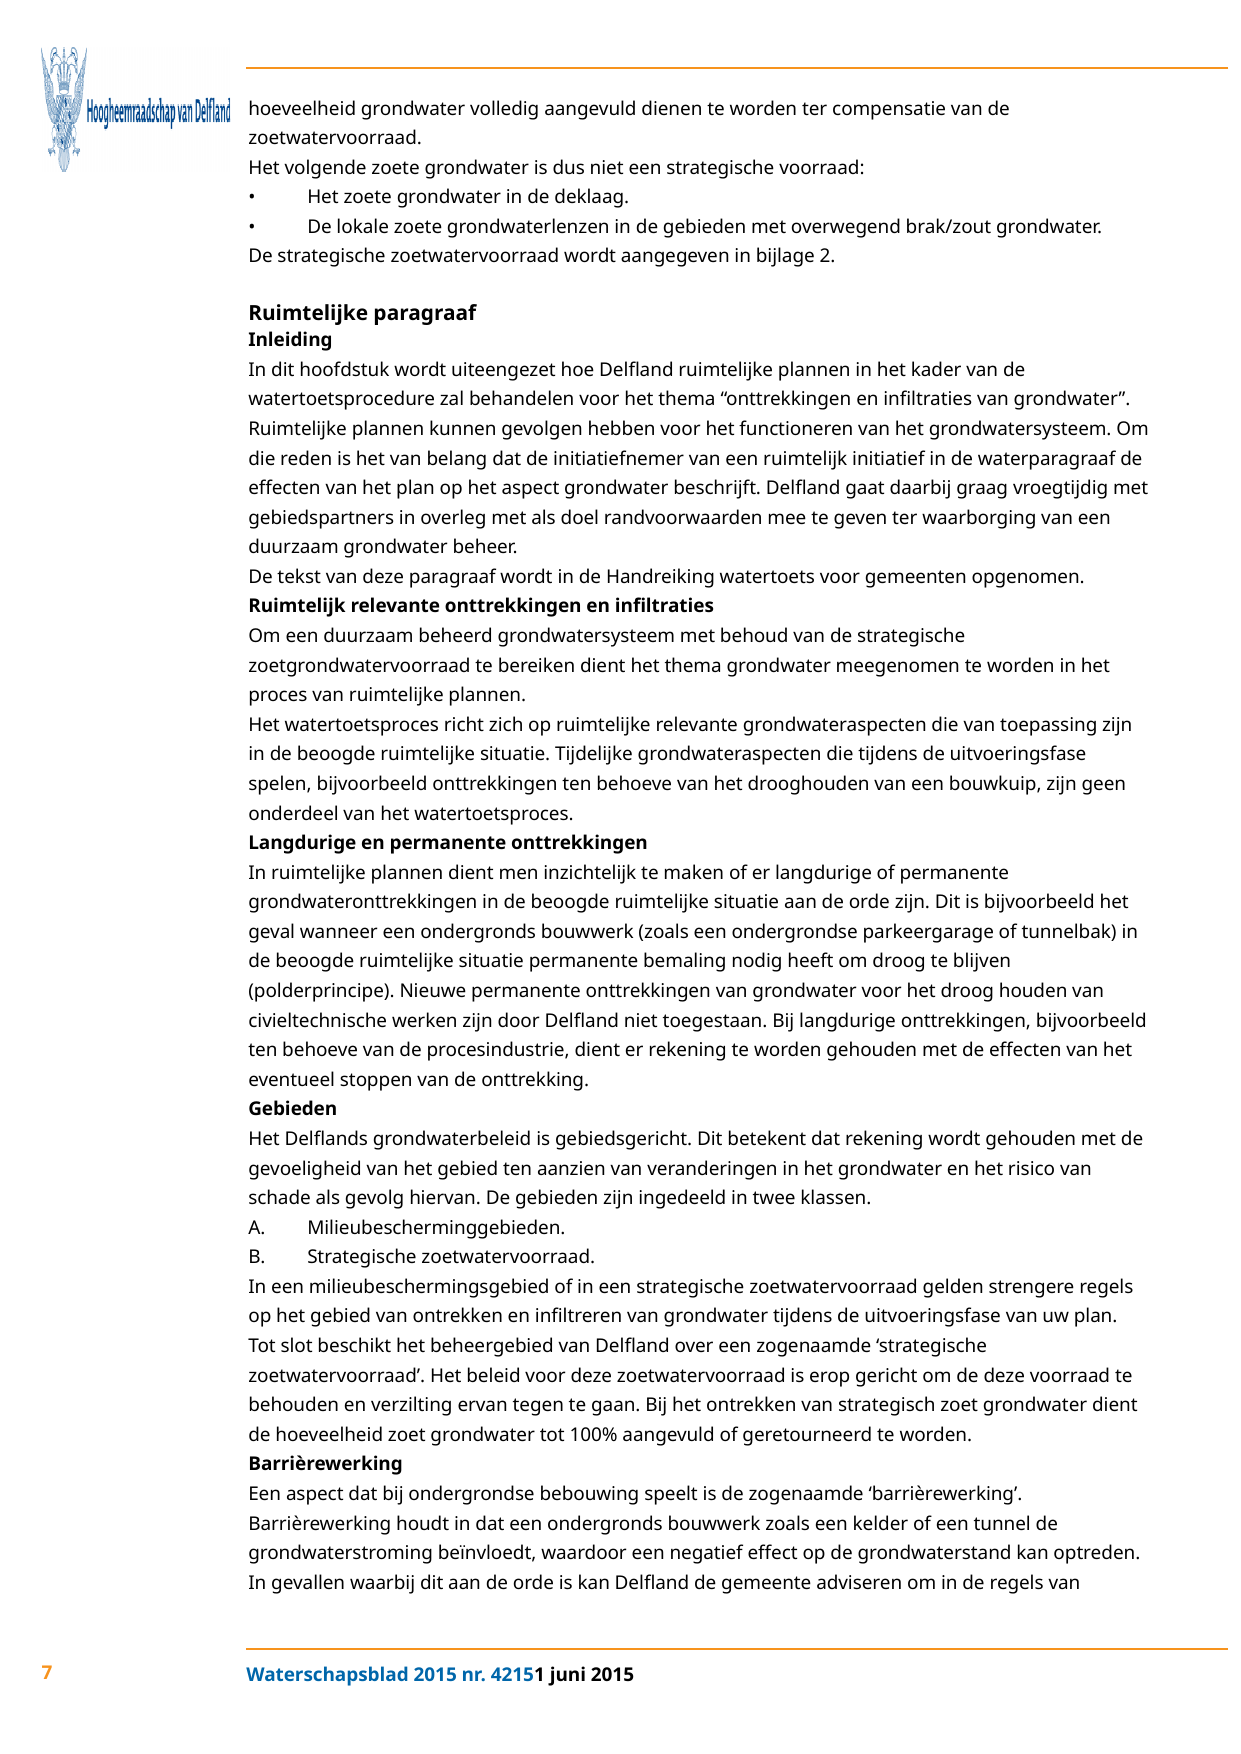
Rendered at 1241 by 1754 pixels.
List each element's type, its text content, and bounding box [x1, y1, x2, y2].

list Strategische zoetwatervoorraad. [248, 1243, 1152, 1269]
text Het watertoetsproces richt zich op ruimtelijke relevante grondwateraspecten die van toepassing zijn in de beoogde ruimtelijke situatie. Tijdelijke grondwateraspecten die tijdens de uitvoeringsfase spelen, bijvoorbeeld onttrekkingen ten behoeve van het drooghouden van een bouwkuip, zijn geen onderdeel van het watertoetsproces. [248, 711, 1152, 826]
text In een milieubeschermingsgebied of in een strategische zoetwatervoorraad gelden strengere regels op het gebied van ontrekken en infiltreren van grondwater tijdens de uitvoeringsfase van uw plan. [248, 1273, 1152, 1328]
picture [41, 47, 231, 172]
text Ruimtelijke paragraaf [248, 298, 1152, 326]
text Barrièrewerking [248, 1451, 1152, 1476]
text De strategische zoetwatervoorraad wordt aangegeven in bijlage 2. [248, 243, 1152, 268]
text Ruimtelijk relevante onttrekkingen en infiltraties [248, 593, 1152, 618]
list Het zoete grondwater in de deklaag. [248, 183, 1152, 209]
list De lokale zoete grondwaterlenzen in de gebieden met overwegend brak/zout grondwater. [248, 213, 1152, 239]
text Het Delflands grondwaterbeleid is gebiedsgericht. Dit betekent dat rekening wordt gehouden met de gevoeligheid van het gebied ten aanzien van veranderingen in het grondwater en het risico van schade als gevolg hiervan. De gebieden zijn ingedeeld in twee klassen. [248, 1125, 1152, 1210]
text hoeveelheid grondwater volledig aangevuld dienen te worden ter compensatie van de zoetwatervoorraad. [248, 95, 1152, 150]
text Om een duurzaam beheerd grondwatersysteem met behoud van de strategische zoetgrondwatervoorraad te bereiken dient het thema grondwater meegenomen te worden in het proces van ruimtelijke plannen. [248, 622, 1152, 707]
text Het volgende zoete grondwater is dus niet een strategische voorraad: [248, 154, 1152, 180]
text In ruimtelijke plannen dient men inzichtelijk te maken of er langdurige of permanente grondwateronttrekkingen in de beoogde ruimtelijke situatie aan de orde zijn. Dit is bijvoorbeeld het geval wanneer een ondergronds bouwwerk (zoals een ondergrondse parkeergarage of tunnelbak) in de beoogde ruimtelijke situatie permanente bemaling nodig heeft om droog te blijven (polderprincipe). Nieuwe permanente onttrekkingen van grondwater voor het droog houden van civieltechnische werken zijn door Delfland niet toegestaan. Bij langdurige onttrekkingen, bijvoorbeeld ten behoeve van de procesindustrie, dient er rekening te worden gehouden met de effecten van het eventueel stoppen van de onttrekking. [248, 859, 1152, 1092]
text Gebieden [248, 1096, 1152, 1121]
text Langdurige en permanente onttrekkingen [248, 829, 1152, 855]
text Ruimtelijke plannen kunnen gevolgen hebben voor het functioneren van het grondwatersysteem. Om die reden is het van belang dat de initiatiefnemer van een ruimtelijk initiatief in de waterparagraaf de effecten van het plan op het aspect grondwater beschrijft. Delfland gaat daarbij graag vroegtijdig met gebiedspartners in overleg met als doel randvoorwaarden mee te geven ter waarborging van een duurzaam grondwater beheer. [248, 415, 1152, 559]
list Milieubescherminggebieden. [248, 1214, 1152, 1240]
text Tot slot beschikt het beheergebied van Delfland over een zogenaamde ‘strategische zoetwatervoorraad’. Het beleid voor deze zoetwatervoorraad is erop gericht om de deze voorraad te behouden en verzilting ervan tegen te gaan. Bij het ontrekken van strategisch zoet grondwater dient de hoeveelheid zoet grondwater tot 100% aangevuld of geretourneerd te worden. [248, 1332, 1152, 1447]
text De tekst van deze paragraaf wordt in de Handreiking watertoets voor gemeenten opgenomen. [248, 563, 1152, 589]
text Een aspect dat bij ondergrondse bebouwing speelt is de zogenaamde ‘barrièrewerking’. Barrièrewerking houdt in dat een ondergronds bouwwerk zoals een kelder of een tunnel de grondwaterstroming beïnvloedt, waardoor een negatief effect op de grondwaterstand kan optreden. In gevallen waarbij dit aan de orde is kan Delfland de gemeente adviseren om in de regels van [248, 1480, 1152, 1595]
text Inleiding [248, 326, 1152, 352]
text In dit hoofdstuk wordt uiteengezet hoe Delfland ruimtelijke plannen in het kader van de watertoetsprocedure zal behandelen voor het thema “onttrekkingen en infiltraties van grondwater”. [248, 356, 1152, 411]
